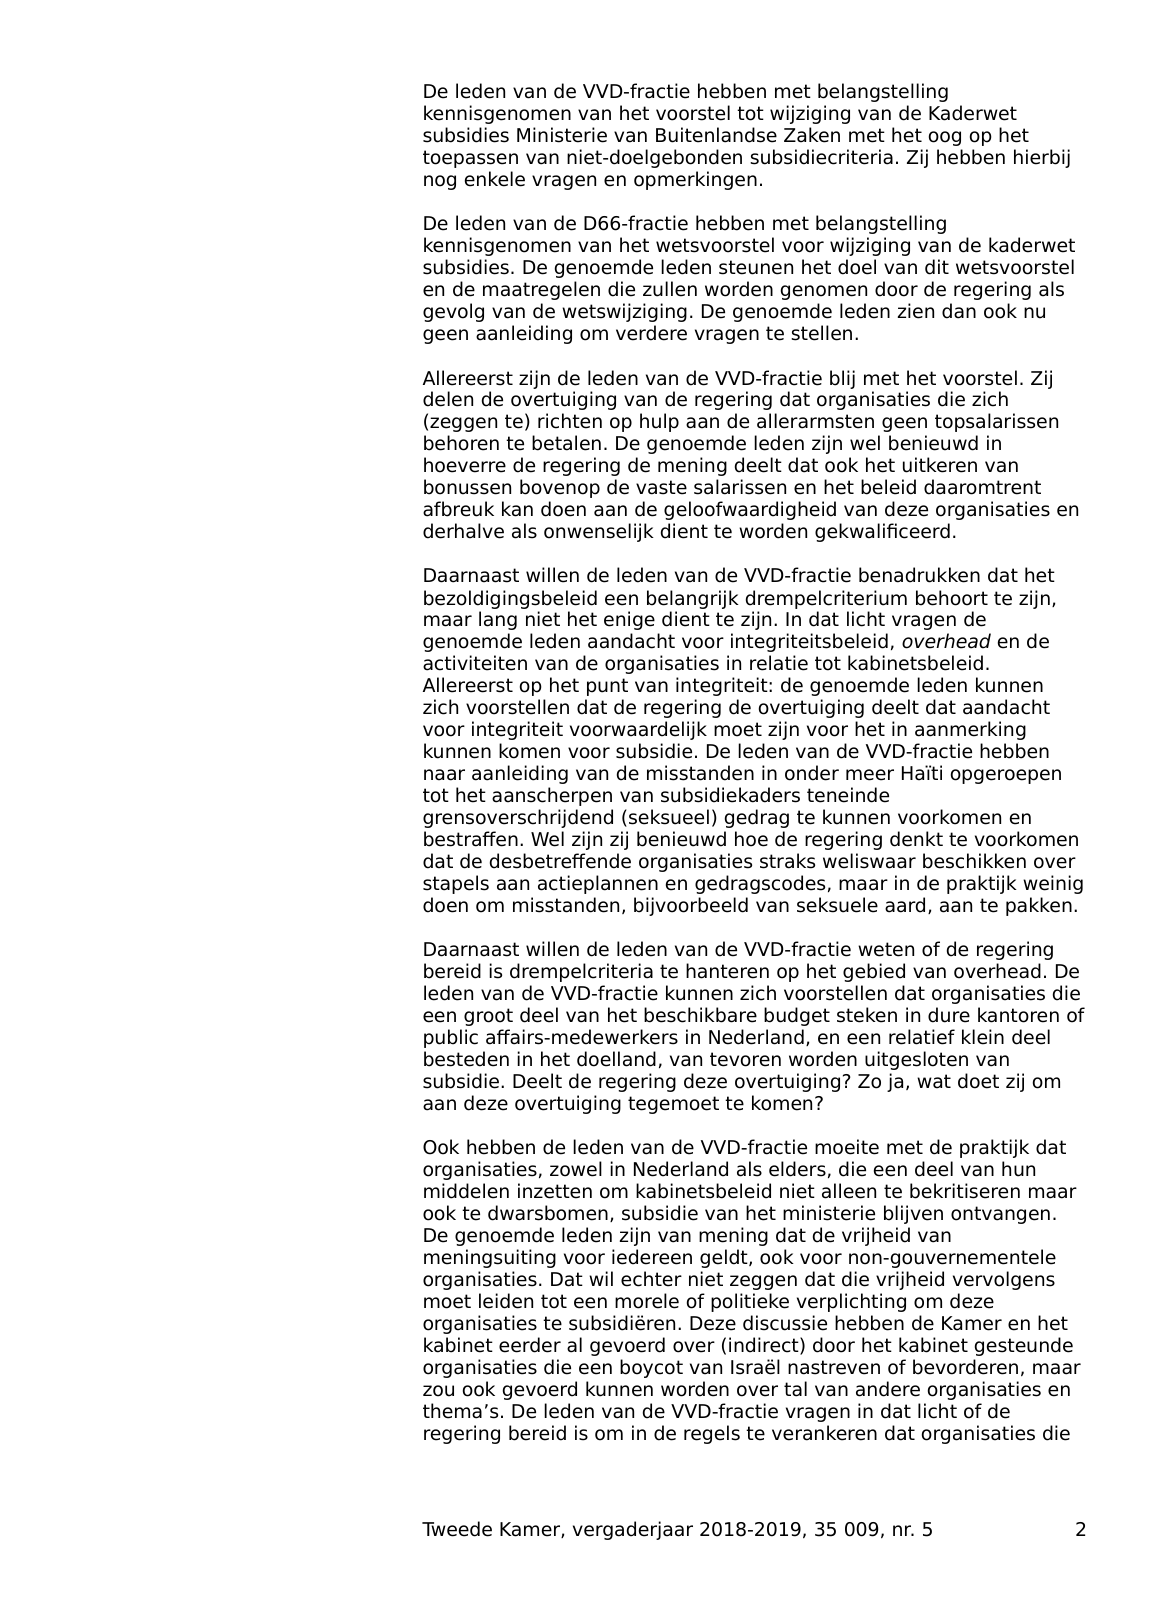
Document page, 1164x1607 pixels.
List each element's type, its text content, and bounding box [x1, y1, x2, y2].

text De leden van de VVD-fractie hebben met belangstelling kennisgenomen van het voorstel tot wijziging van de Kaderwet subsidies Ministerie van Buitenlandse Zaken met het oog op het toepassen van niet-doelgebonden subsidiecriteria. Zij hebben hierbij nog enkele vragen en opmerkingen. [422, 81, 1087, 191]
text Daarnaast willen de leden van de VVD-fractie weten of de regering bereid is drempelcriteria te hanteren op het gebied van overhead. De leden van de VVD-fractie kunnen zich voorstellen dat organisaties die een groot deel van het beschikbare budget steken in dure kantoren of public affairs-medewerkers in Nederland, en een relatief klein deel besteden in het doelland, van tevoren worden uitgesloten van subsidie. Deelt de regering deze overtuiging? Zo ja, wat doet zij om aan deze overtuiging tegemoet te komen? [422, 939, 1087, 1115]
text Ook hebben de leden van de VVD-fractie moeite met de praktijk dat organisaties, zowel in Nederland als elders, die een deel van hun middelen inzetten om kabinetsbeleid niet alleen te bekritiseren maar ook te dwarsbomen, subsidie van het ministerie blijven ontvangen. De genoemde leden zijn van mening dat de vrijheid van meningsuiting voor iedereen geldt, ook voor non-gouvernementele organisaties. Dat wil echter niet zeggen dat die vrijheid vervolgens moet leiden tot een morele of politieke verplichting om deze organisaties te subsidiëren. Deze discussie hebben de Kamer en het kabinet eerder al gevoerd over (indirect) door het kabinet gesteunde organisaties die een boycot van Israël nastreven of bevorderen, maar zou ook gevoerd kunnen worden over tal van andere organisaties en thema’s. De leden van de VVD-fractie vragen in dat licht of de regering bereid is om in de regels te verankeren dat organisaties die [422, 1137, 1087, 1445]
text De leden van de D66-fractie hebben met belangstelling kennisgenomen van het wetsvoorstel voor wijziging van de kaderwet subsidies. De genoemde leden steunen het doel van dit wetsvoorstel en de maatregelen die zullen worden genomen door de regering als gevolg van de wetswijziging. De genoemde leden zien dan ook nu geen aanleiding om verdere vragen te stellen. [422, 213, 1087, 345]
text Daarnaast willen de leden van de VVD-fractie benadrukken dat het bezoldigingsbeleid een belangrijk drempelcriterium behoort te zijn, maar lang niet het enige dient te zijn. In dat licht vragen de genoemde leden aandacht voor integriteitsbeleid, overhead en de activiteiten van de organisaties in relatie tot kabinetsbeleid. Allereerst op het punt van integriteit: de genoemde leden kunnen zich voorstellen dat de regering de overtuiging deelt dat aandacht voor integriteit voorwaardelijk moet zijn voor het in aanmerking kunnen komen voor subsidie. De leden van de VVD-fractie hebben naar aanleiding van de misstanden in onder meer Haïti opgeroepen tot het aanscherpen van subsidiekaders teneinde grensoverschrijdend (seksueel) gedrag te kunnen voorkomen en bestraffen. Wel zijn zij benieuwd hoe de regering denkt te voorkomen dat de desbetreffende organisaties straks weliswaar beschikken over stapels aan actieplannen en gedragscodes, maar in de praktijk weinig doen om misstanden, bijvoorbeeld van seksuele aard, aan te pakken. [422, 565, 1087, 917]
text Allereerst zijn de leden van de VVD-fractie blij met het voorstel. Zij delen de overtuiging van de regering dat organisaties die zich (zeggen te) richten op hulp aan de allerarmsten geen topsalarissen behoren te betalen. De genoemde leden zijn wel benieuwd in hoeverre de regering de mening deelt dat ook het uitkeren van bonussen bovenop de vaste salarissen en het beleid daaromtrent afbreuk kan doen aan de geloofwaardigheid van deze organisaties en derhalve als onwenselijk dient te worden gekwalificeerd. [422, 367, 1087, 543]
